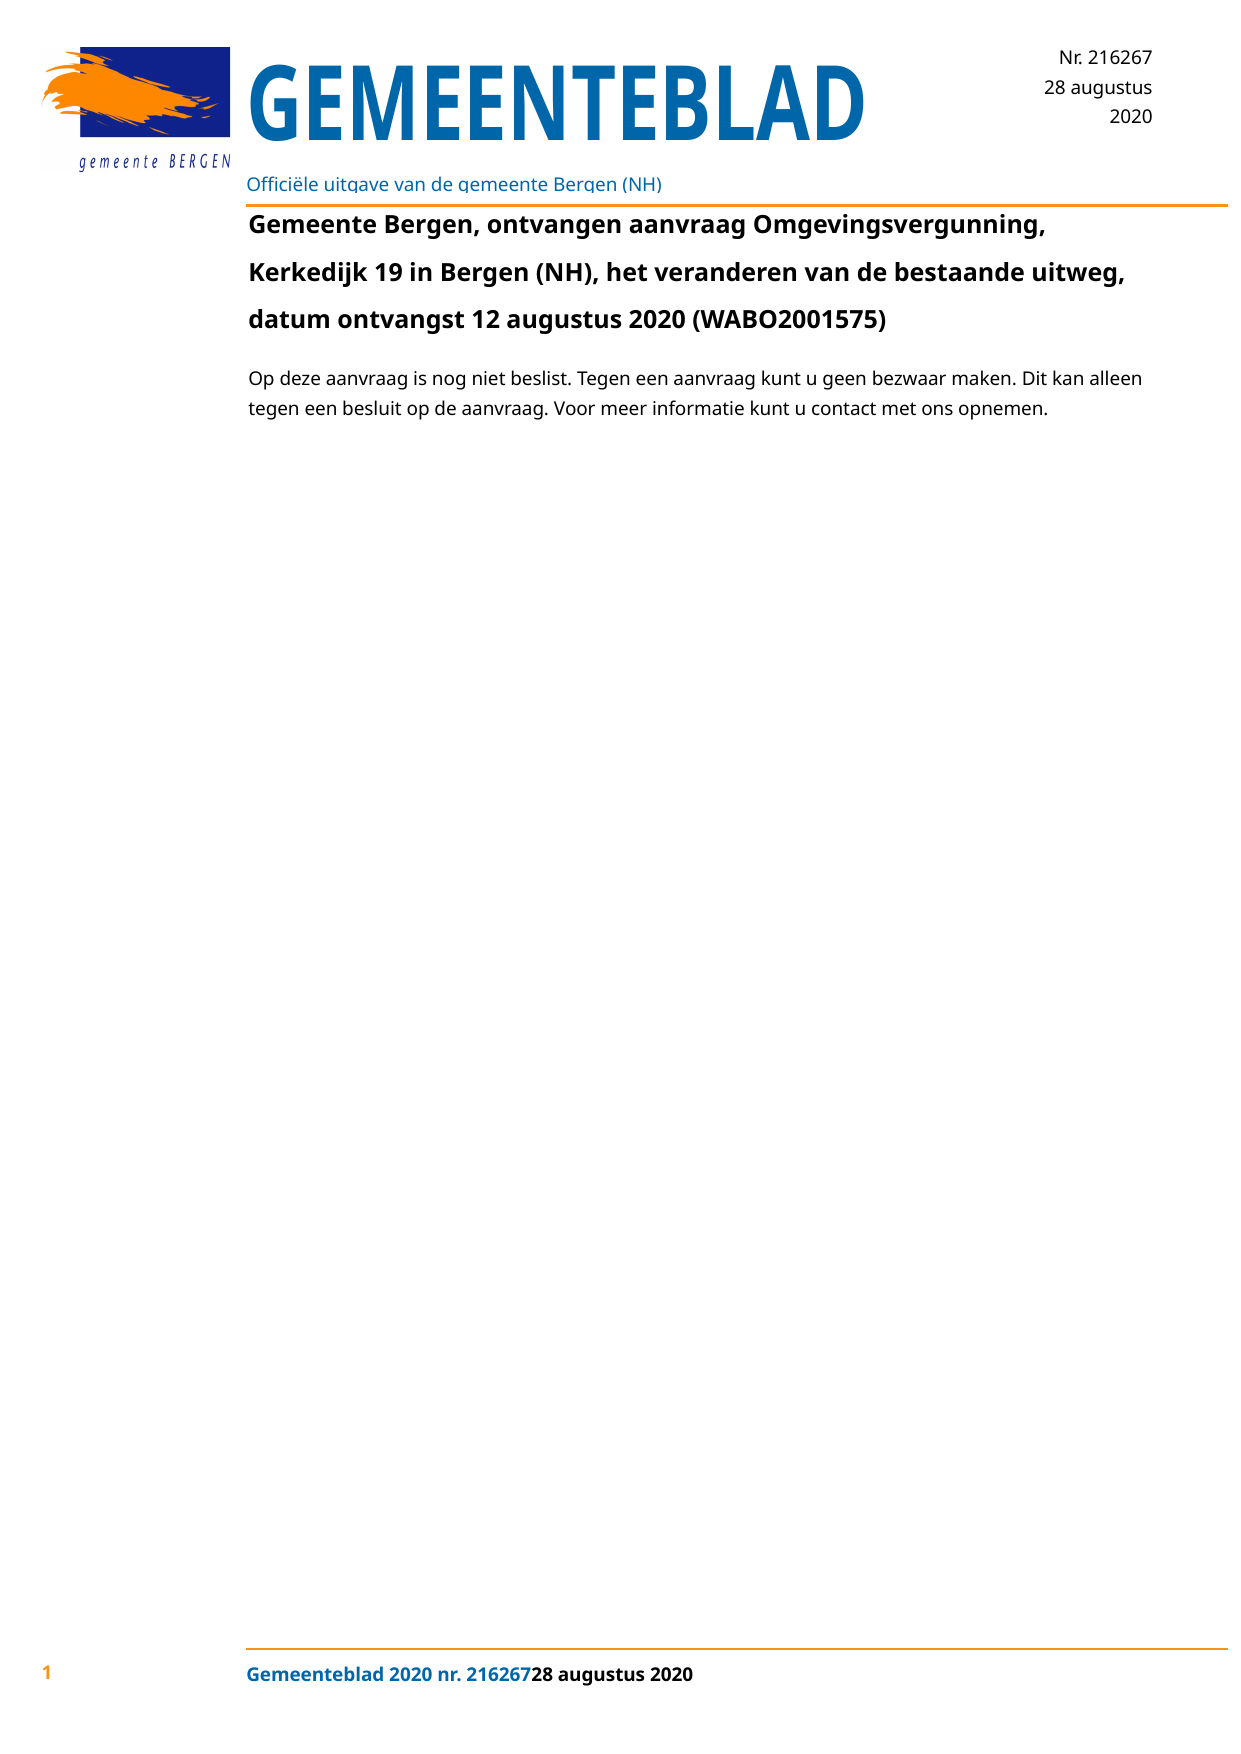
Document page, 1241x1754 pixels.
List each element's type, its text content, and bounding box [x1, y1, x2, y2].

text Op deze aanvraag is nog niet beslist. Tegen een aanvraag kunt u geen bezwaar maken. Dit kan alleen tegen een besluit op de aanvraag. Voor meer informatie kunt u contact met ons opnemen. [248, 366, 1152, 421]
text Gemeente Bergen, ontvangen aanvraag Omgevingsvergunning, Kerkedijk 19 in Bergen (NH), het veranderen van de bestaande uitweg, datum ontvangst 12 augustus 2020 (WABO2001575) [248, 207, 1152, 336]
picture [41, 47, 231, 172]
